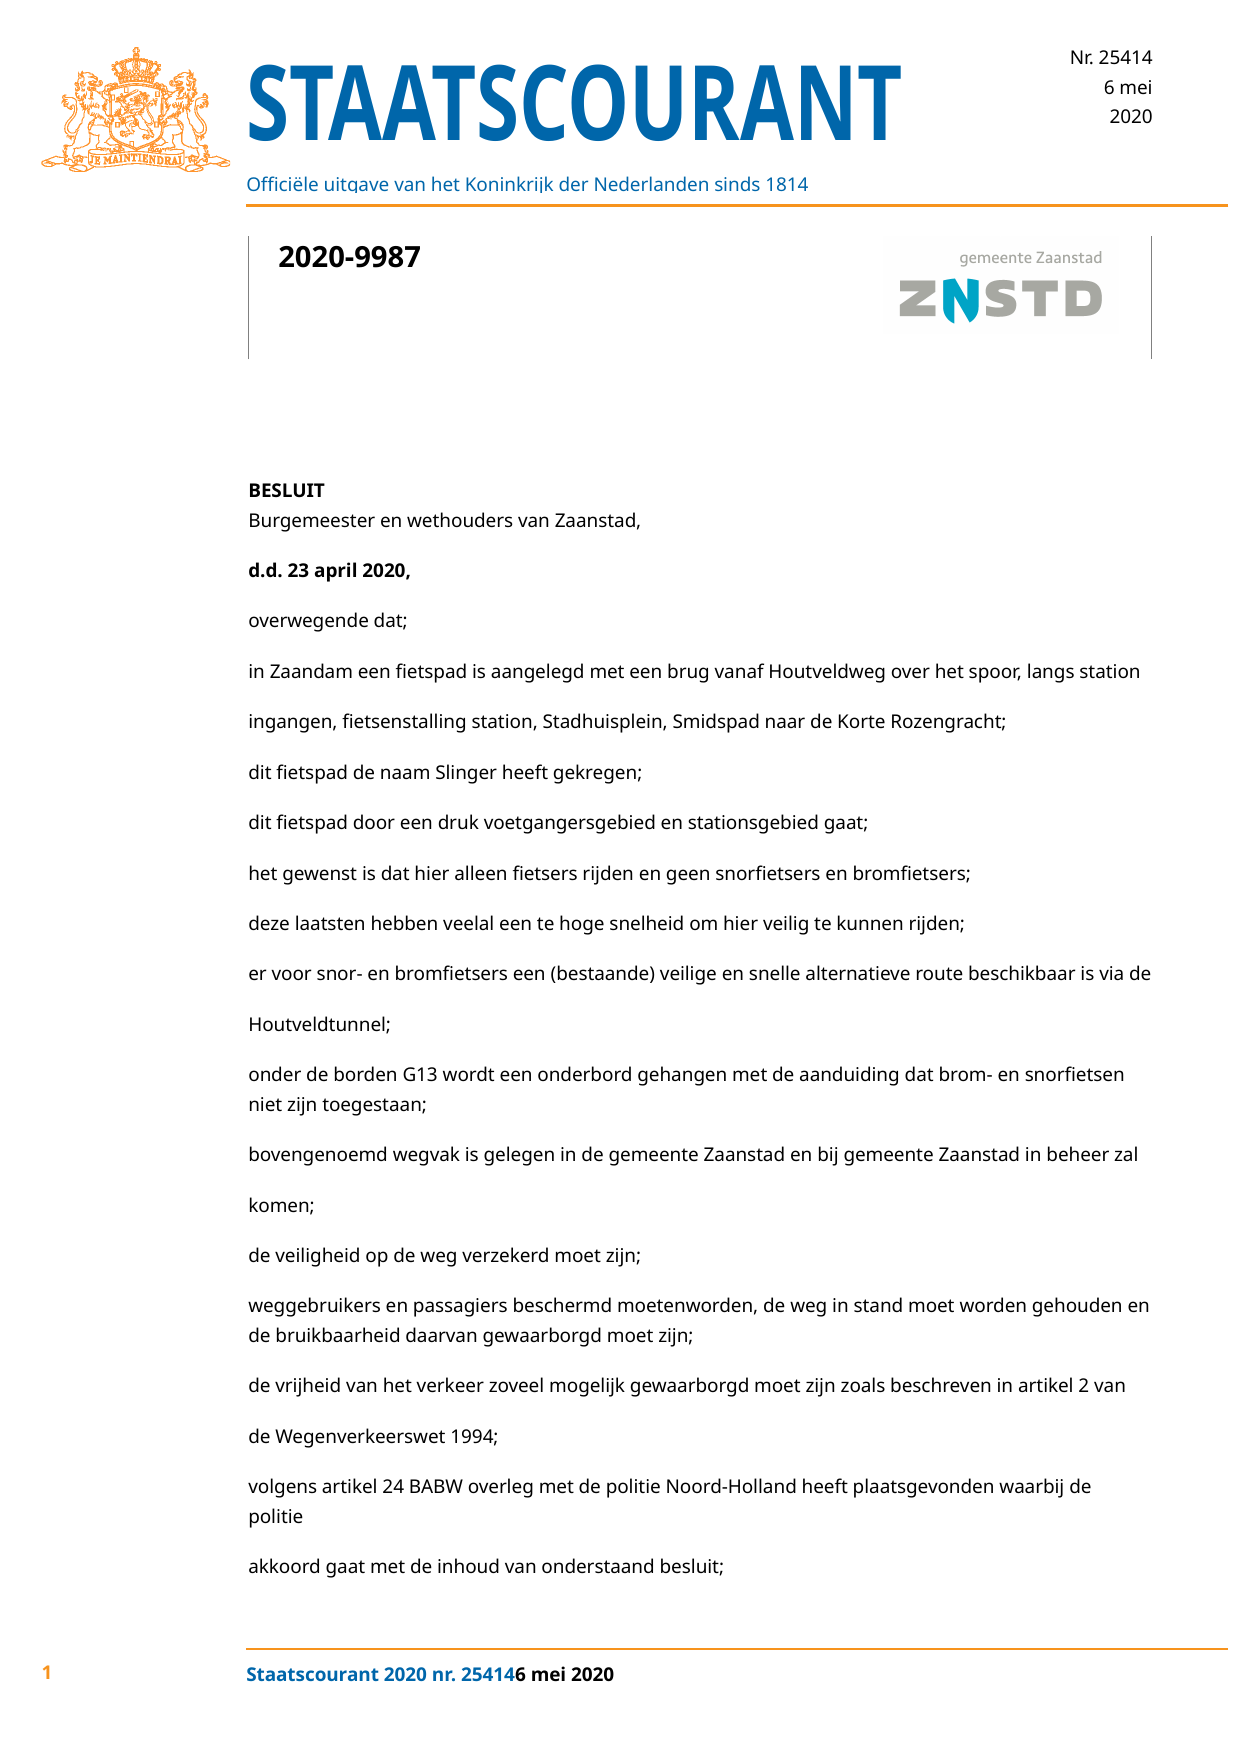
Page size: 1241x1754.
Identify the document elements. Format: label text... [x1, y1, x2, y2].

text het gewenst is dat hier alleen fietsers rijden en geen snorfietsers en bromfietsers; [248, 860, 1152, 886]
text de Wegenverkeerswet 1994; [248, 1423, 1152, 1449]
text Houtveldtunnel; [248, 1011, 1152, 1037]
text akkoord gaat met de inhoud van onderstaand besluit; [248, 1553, 1152, 1579]
text weggebruikers en passagiers beschermd moetenworden, de weg in stand moet worden gehouden en de bruikbaarheid daarvan gewaarborgd moet zijn; [248, 1293, 1152, 1348]
text Burgemeester en wethouders van Zaanstad, [248, 507, 1152, 533]
table_header 2020-9987 [249, 236, 850, 359]
text de veiligheid op de weg verzekerd moet zijn; [248, 1242, 1152, 1268]
text BESLUIT [248, 477, 1152, 503]
text onder de borden G13 wordt een onderbord gehangen met de aanduiding dat brom- en snorfietsen niet zijn toegestaan; [248, 1061, 1152, 1117]
text d.d. 23 april 2020, [248, 557, 1152, 583]
text de vrijheid van het verkeer zoveel mogelijk gewaarborgd moet zijn zoals beschreven in artikel 2 van [248, 1373, 1152, 1398]
picture [41, 47, 231, 172]
text komen; [248, 1192, 1152, 1218]
text dit fietspad door een druk voetgangersgebied en stationsgebied gaat; [248, 809, 1152, 835]
text bovengenoemd wegvak is gelegen in de gemeente Zaanstad en bij gemeente Zaanstad in beheer zal [248, 1141, 1152, 1167]
text overwegende dat; [248, 608, 1152, 633]
table_header [850, 236, 1151, 359]
text er voor snor- en bromfietsers een (bestaande) veilige en snelle alternatieve route beschikbaar is via de [248, 961, 1152, 986]
text volgens artikel 24 BABW overleg met de politie Noord-Holland heeft plaatsgevonden waarbij de politie [248, 1473, 1152, 1529]
text ingangen, fietsenstalling station, Stadhuisplein, Smidspad naar de Korte Rozengracht; [248, 708, 1152, 734]
text deze laatsten hebben veelal een te hoge snelheid om hier veilig te kunnen rijden; [248, 910, 1152, 936]
text dit fietspad de naam Slinger heeft gekregen; [248, 759, 1152, 785]
text in Zaandam een fietspad is aangelegd met een brug vanaf Houtveldweg over het spoor, langs station [248, 658, 1152, 684]
picture [882, 236, 1119, 334]
